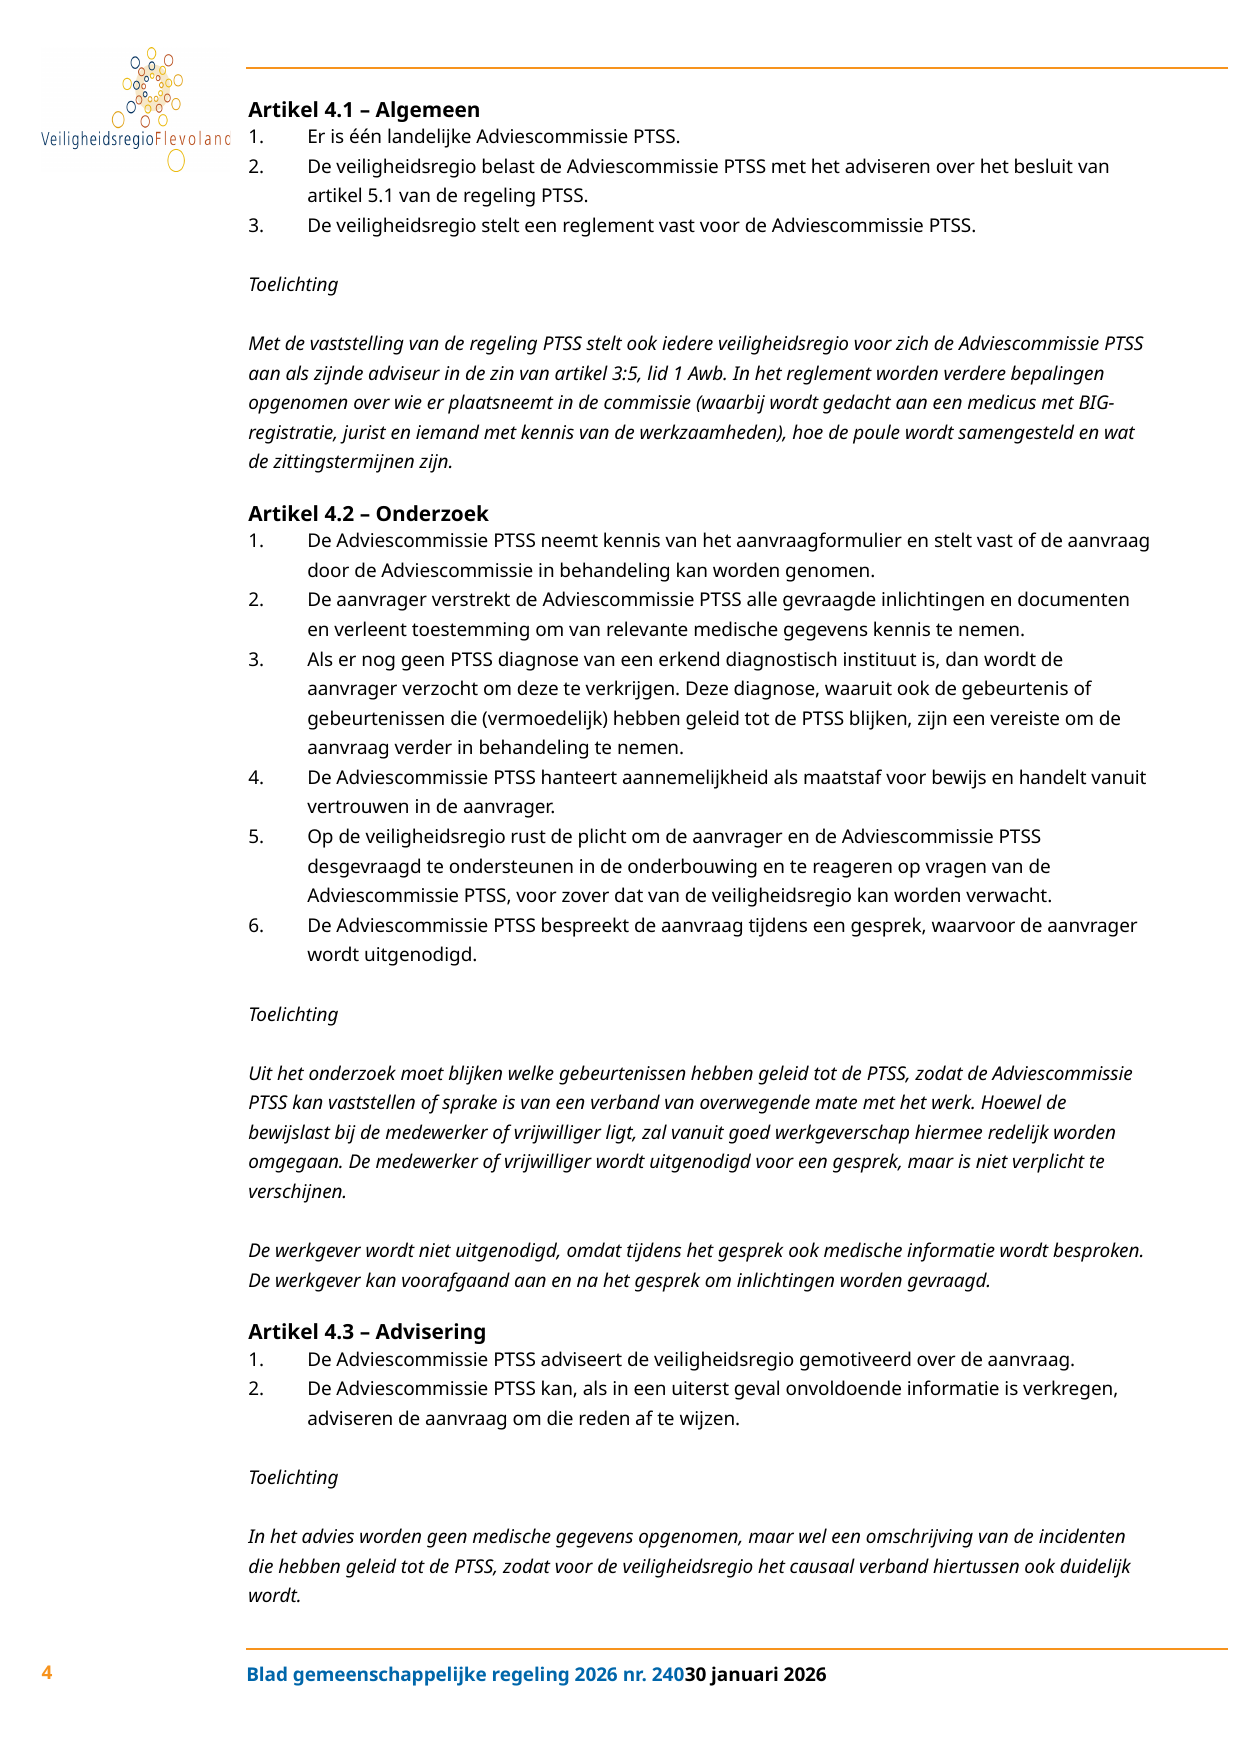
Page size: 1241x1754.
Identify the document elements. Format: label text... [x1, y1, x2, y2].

list De veiligheidsregio stelt een reglement vast voor de Adviescommissie PTSS. [248, 212, 1152, 238]
list De Adviescommissie PTSS kan, als in een uiterst geval onvoldoende informatie is verkregen, adviseren de aanvraag om die reden af te wijzen. [248, 1376, 1152, 1431]
list Op de veiligheidsregio rust de plicht om de aanvrager en de Adviescommissie PTSS desgevraagd te ondersteunen in de onderbouwing en te reageren op vragen van de Adviescommissie PTSS, voor zover dat van de veiligheidsregio kan worden verwacht. [248, 823, 1152, 908]
text Toelichting [248, 1001, 1152, 1027]
text Toelichting [248, 271, 1152, 297]
list Als er nog geen PTSS diagnose van een erkend diagnostisch instituut is, dan wordt de aanvrager verzocht om deze te verkrijgen. Deze diagnose, waaruit ook de gebeurtenis of gebeurtenissen die (vermoedelijk) hebben geleid tot de PTSS blijken, zijn een vereiste om de aanvraag verder in behandeling te nemen. [248, 646, 1152, 760]
list De aanvrager verstrekt de Adviescommissie PTSS alle gevraagde inlichtingen en documenten en verleent toestemming om van relevante medische gegevens kennis te nemen. [248, 587, 1152, 642]
list De Adviescommissie PTSS neemt kennis van het aanvraagformulier en stelt vast of de aanvraag door de Adviescommissie in behandeling kan worden genomen. [248, 527, 1152, 583]
list De Adviescommissie PTSS adviseert de veiligheidsregio gemotiveerd over de aanvraag. [248, 1346, 1152, 1372]
text Uit het onderzoek moet blijken welke gebeurtenissen hebben geleid tot de PTSS, zodat de Adviescommissie PTSS kan vaststellen of sprake is van een verband van overwegende mate met het werk. Hoewel de bewijslast bij de medewerker of vrijwilliger ligt, zal vanuit goed werkgeverschap hiermee redelijk worden omgegaan. De medewerker of vrijwilliger wordt uitgenodigd voor een gesprek, maar is niet verplicht te verschijnen. [248, 1060, 1152, 1204]
list Er is één landelijke Adviescommissie PTSS. [248, 123, 1152, 149]
text Met de vaststelling van de regeling PTSS stelt ook iedere veiligheidsregio voor zich de Adviescommissie PTSS aan als zijnde adviseur in de zin van artikel 3:5, lid 1 Awb. In het reglement worden verdere bepalingen opgenomen over wie er plaatsneemt in de commissie (waarbij wordt gedacht aan een medicus met BIG-registratie, jurist en iemand met kennis van de werkzaamheden), hoe de poule wordt samengesteld en wat de zittingstermijnen zijn. [248, 330, 1152, 474]
text Toelichting [248, 1464, 1152, 1490]
text In het advies worden geen medische gegevens opgenomen, maar wel een omschrijving van de incidenten die hebben geleid tot de PTSS, zodat voor de veiligheidsregio het causaal verband hiertussen ook duidelijk wordt. [248, 1523, 1152, 1608]
picture [41, 47, 231, 172]
text Artikel 4.1 – Algemeen [248, 95, 1152, 123]
list De Adviescommissie PTSS hanteert aannemelijkheid als maatstaf voor bewijs en handelt vanuit vertrouwen in de aanvrager. [248, 764, 1152, 819]
list De Adviescommissie PTSS bespreekt de aanvraag tijdens een gesprek, waarvoor de aanvrager wordt uitgenodigd. [248, 912, 1152, 967]
text Artikel 4.2 – Onderzoek [248, 499, 1152, 527]
text Artikel 4.3 – Advisering [248, 1317, 1152, 1346]
text De werkgever wordt niet uitgenodigd, omdat tijdens het gesprek ook medische informatie wordt besproken. De werkgever kan voorafgaand aan en na het gesprek om inlichtingen worden gevraagd. [248, 1237, 1152, 1293]
list De veiligheidsregio belast de Adviescommissie PTSS met het adviseren over het besluit van artikel 5.1 van de regeling PTSS. [248, 153, 1152, 208]
